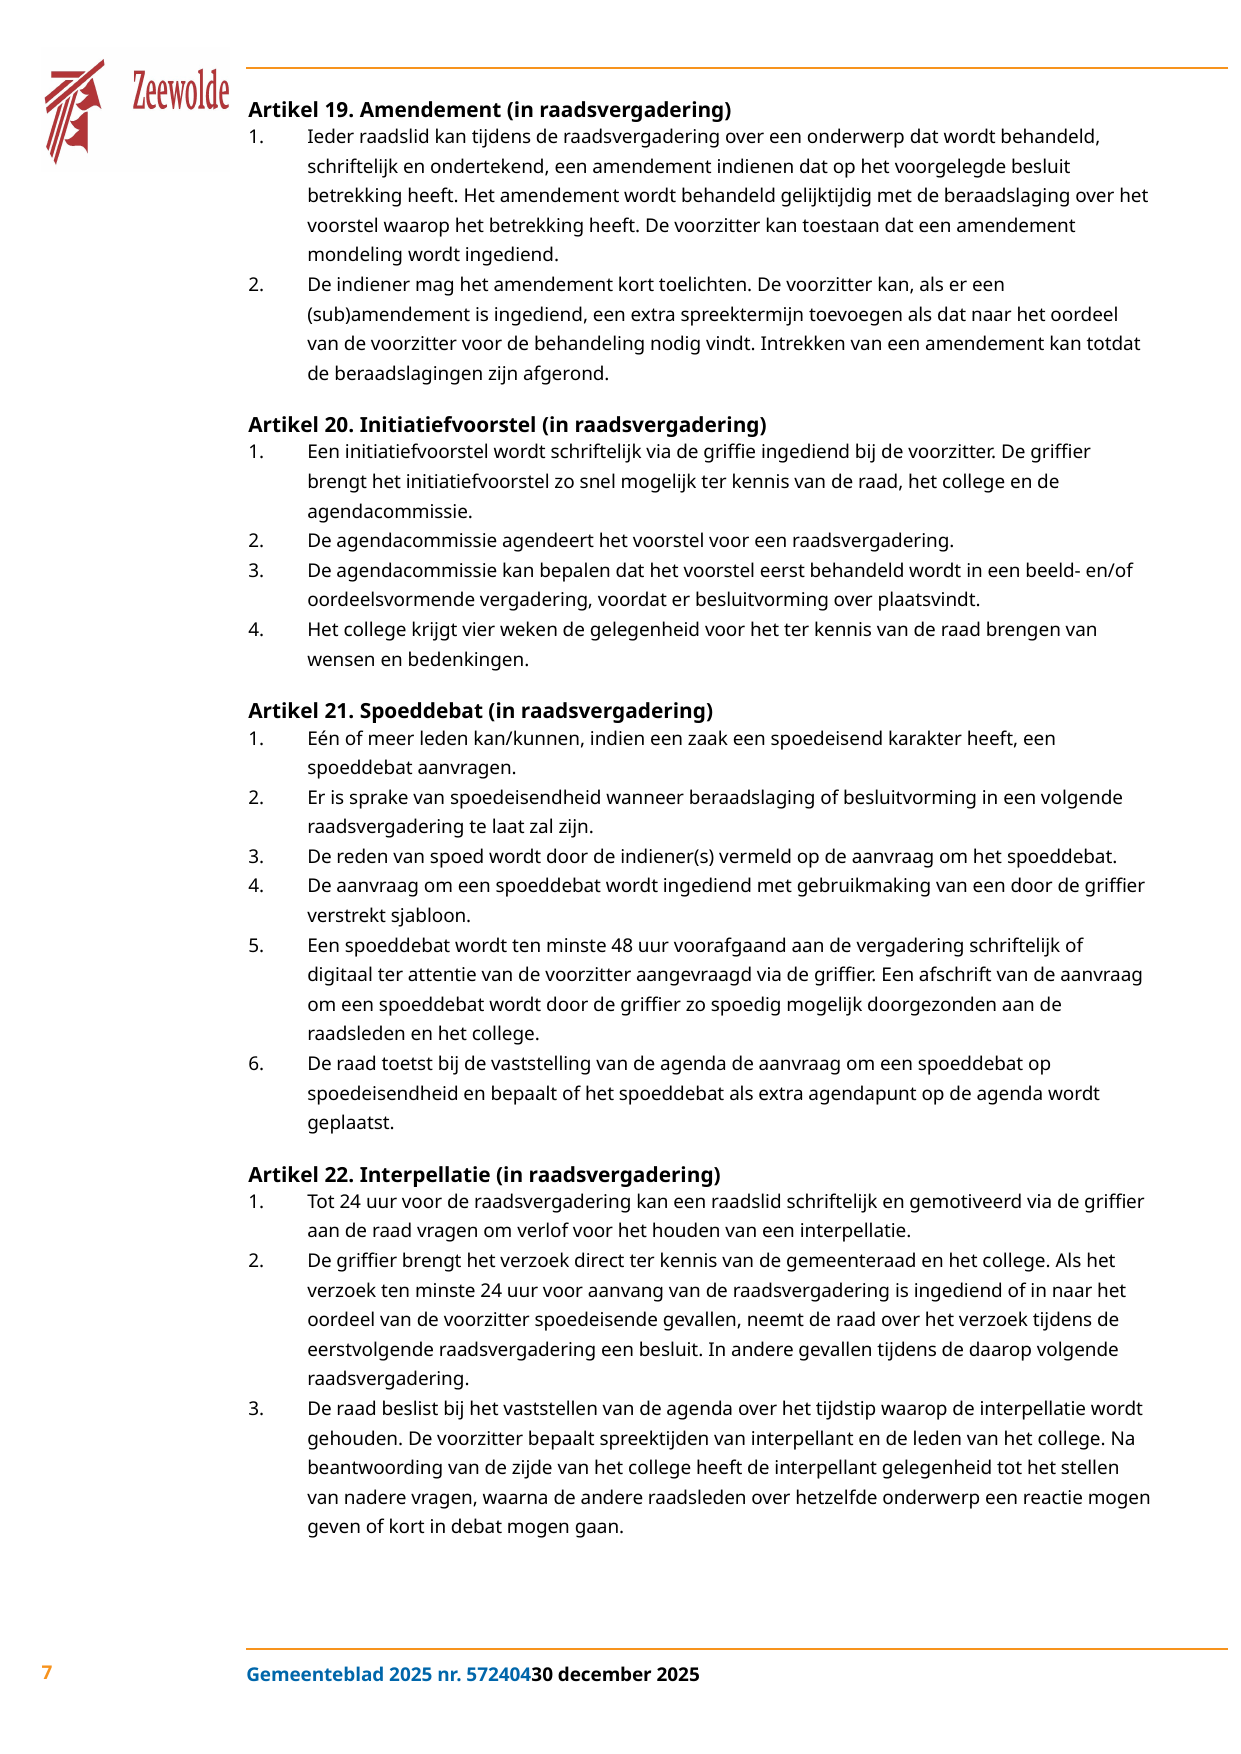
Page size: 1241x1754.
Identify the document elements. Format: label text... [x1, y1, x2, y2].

list Ieder raadslid kan tijdens de raadsvergadering over een onderwerp dat wordt behandeld, schriftelijk en ondertekend, een amendement indienen dat op het voorgelegde besluit betrekking heeft. Het amendement wordt behandeld gelijktijdig met de beraadslaging over het voorstel waarop het betrekking heeft. De voorzitter kan toestaan dat een amendement mondeling wordt ingediend. [248, 123, 1152, 267]
list De raad beslist bij het vaststellen van de agenda over het tijdstip waarop de interpellatie wordt gehouden. De voorzitter bepaalt spreektijden van interpellant en de leden van het college. Na beantwoording van de zijde van het college heeft de interpellant gelegenheid tot het stellen van nadere vragen, waarna de andere raadsleden over hetzelfde onderwerp een reactie mogen geven of kort in debat mogen gaan. [248, 1395, 1152, 1539]
list De aanvraag om een spoeddebat wordt ingediend met gebruikmaking van een door de griffier verstrekt sjabloon. [248, 873, 1152, 928]
list De griffier brengt het verzoek direct ter kennis van de gemeenteraad en het college. Als het verzoek ten minste 24 uur voor aanvang van de raadsvergadering is ingediend of in naar het oordeel van de voorzitter spoedeisende gevallen, neemt de raad over het verzoek tijdens de eerstvolgende raadsvergadering een besluit. In andere gevallen tijdens de daarop volgende raadsvergadering. [248, 1247, 1152, 1391]
list De indiener mag het amendement kort toelichten. De voorzitter kan, als er een (sub)amendement is ingediend, een extra spreektermijn toevoegen als dat naar het oordeel van de voorzitter voor de behandeling nodig vindt. Intrekken van een amendement kan totdat de beraadslagingen zijn afgerond. [248, 271, 1152, 386]
list Er is sprake van spoedeisendheid wanneer beraadslaging of besluitvorming in een volgende raadsvergadering te laat zal zijn. [248, 784, 1152, 839]
list Een spoeddebat wordt ten minste 48 uur voorafgaand aan de vergadering schriftelijk of digitaal ter attentie van de voorzitter aangevraagd via de griffier. Een afschrift van de aanvraag om een spoeddebat wordt door de griffier zo spoedig mogelijk doorgezonden aan de raadsleden en het college. [248, 932, 1152, 1046]
list Eén of meer leden kan/kunnen, indien een zaak een spoedeisend karakter heeft, een spoeddebat aanvragen. [248, 725, 1152, 780]
text Artikel 19. Amendement (in raadsvergadering) [248, 95, 1152, 123]
text Artikel 21. Spoeddebat (in raadsvergadering) [248, 696, 1152, 725]
list Het college krijgt vier weken de gelegenheid voor het ter kennis van de raad brengen van wensen en bedenkingen. [248, 616, 1152, 672]
list De agendacommissie agendeert het voorstel voor een raadsvergadering. [248, 527, 1152, 553]
picture [41, 47, 231, 172]
list Tot 24 uur voor de raadsvergadering kan een raadslid schriftelijk en gemotiveerd via de griffier aan de raad vragen om verlof voor het houden van een interpellatie. [248, 1188, 1152, 1243]
list De agendacommissie kan bepalen dat het voorstel eerst behandeld wordt in een beeld- en/of oordeelsvormende vergadering, voordat er besluitvorming over plaatsvindt. [248, 557, 1152, 612]
list De raad toetst bij de vaststelling van de agenda de aanvraag om een spoeddebat op spoedeisendheid en bepaalt of het spoeddebat als extra agendapunt op de agenda wordt geplaatst. [248, 1050, 1152, 1135]
text Artikel 20. Initiatiefvoorstel (in raadsvergadering) [248, 410, 1152, 439]
list Een initiatiefvoorstel wordt schriftelijk via de griffie ingediend bij de voorzitter. De griffier brengt het initiatiefvoorstel zo snel mogelijk ter kennis van de raad, het college en de agendacommissie. [248, 439, 1152, 524]
text Artikel 22. Interpellatie (in raadsvergadering) [248, 1160, 1152, 1188]
list De reden van spoed wordt door de indiener(s) vermeld op de aanvraag om het spoeddebat. [248, 843, 1152, 869]
